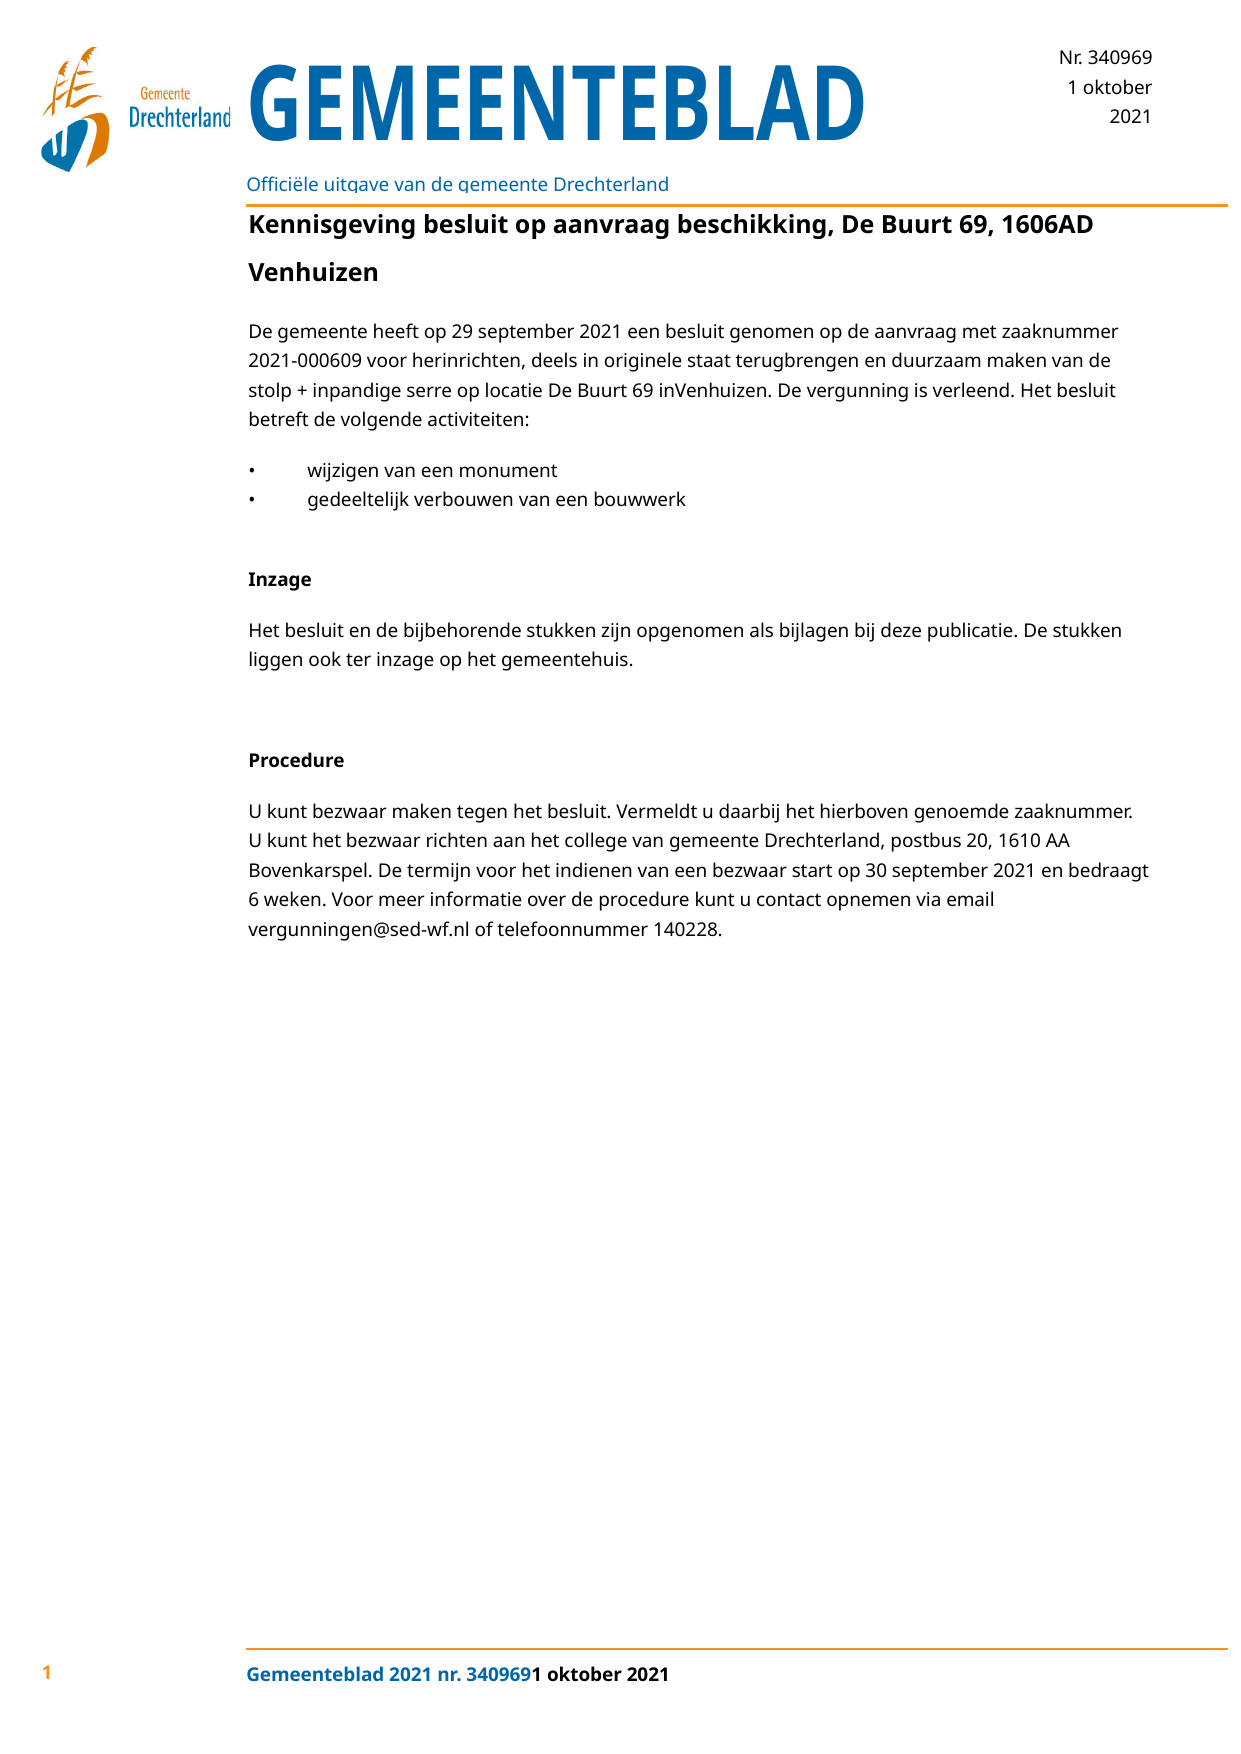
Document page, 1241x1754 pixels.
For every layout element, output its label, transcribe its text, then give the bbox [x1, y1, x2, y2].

list wijzigen van een monument [248, 457, 1152, 483]
text Het besluit en de bijbehorende stukken zijn opgenomen als bijlagen bij deze publicatie. De stukken liggen ook ter inzage op het gemeentehuis. [248, 617, 1152, 672]
text De gemeente heeft op 29 september 2021 een besluit genomen op de aanvraag met zaaknummer 2021-000609 voor herinrichten, deels in originele staat terugbrengen en duurzaam maken van de stolp + inpandige serre op locatie De Buurt 69 inVenhuizen. De vergunning is verleend. Het besluit betreft de volgende activiteiten: [248, 318, 1152, 432]
list gedeeltelijk verbouwen van een bouwwerk [248, 487, 1152, 512]
text Procedure [248, 747, 1152, 773]
picture [41, 47, 231, 172]
text Kennisgeving besluit op aanvraag beschikking, De Buurt 69, 1606AD Venhuizen [248, 207, 1152, 288]
picture [226, 115, 231, 124]
picture [41, 158, 64, 172]
text Inzage [248, 567, 1152, 592]
text U kunt bezwaar maken tegen het besluit. Vermeldt u daarbij het hierboven genoemde zaaknummer. U kunt het bezwaar richten aan het college van gemeente Drechterland, postbus 20, 1610 AA Bovenkarspel. De termijn voor het indienen van een bezwaar start op 30 september 2021 en bedraagt 6 weken. Voor meer informatie over de procedure kunt u contact opnemen via email vergunningen@sed-wf.nl of telefoonnummer 140228. [248, 798, 1152, 942]
